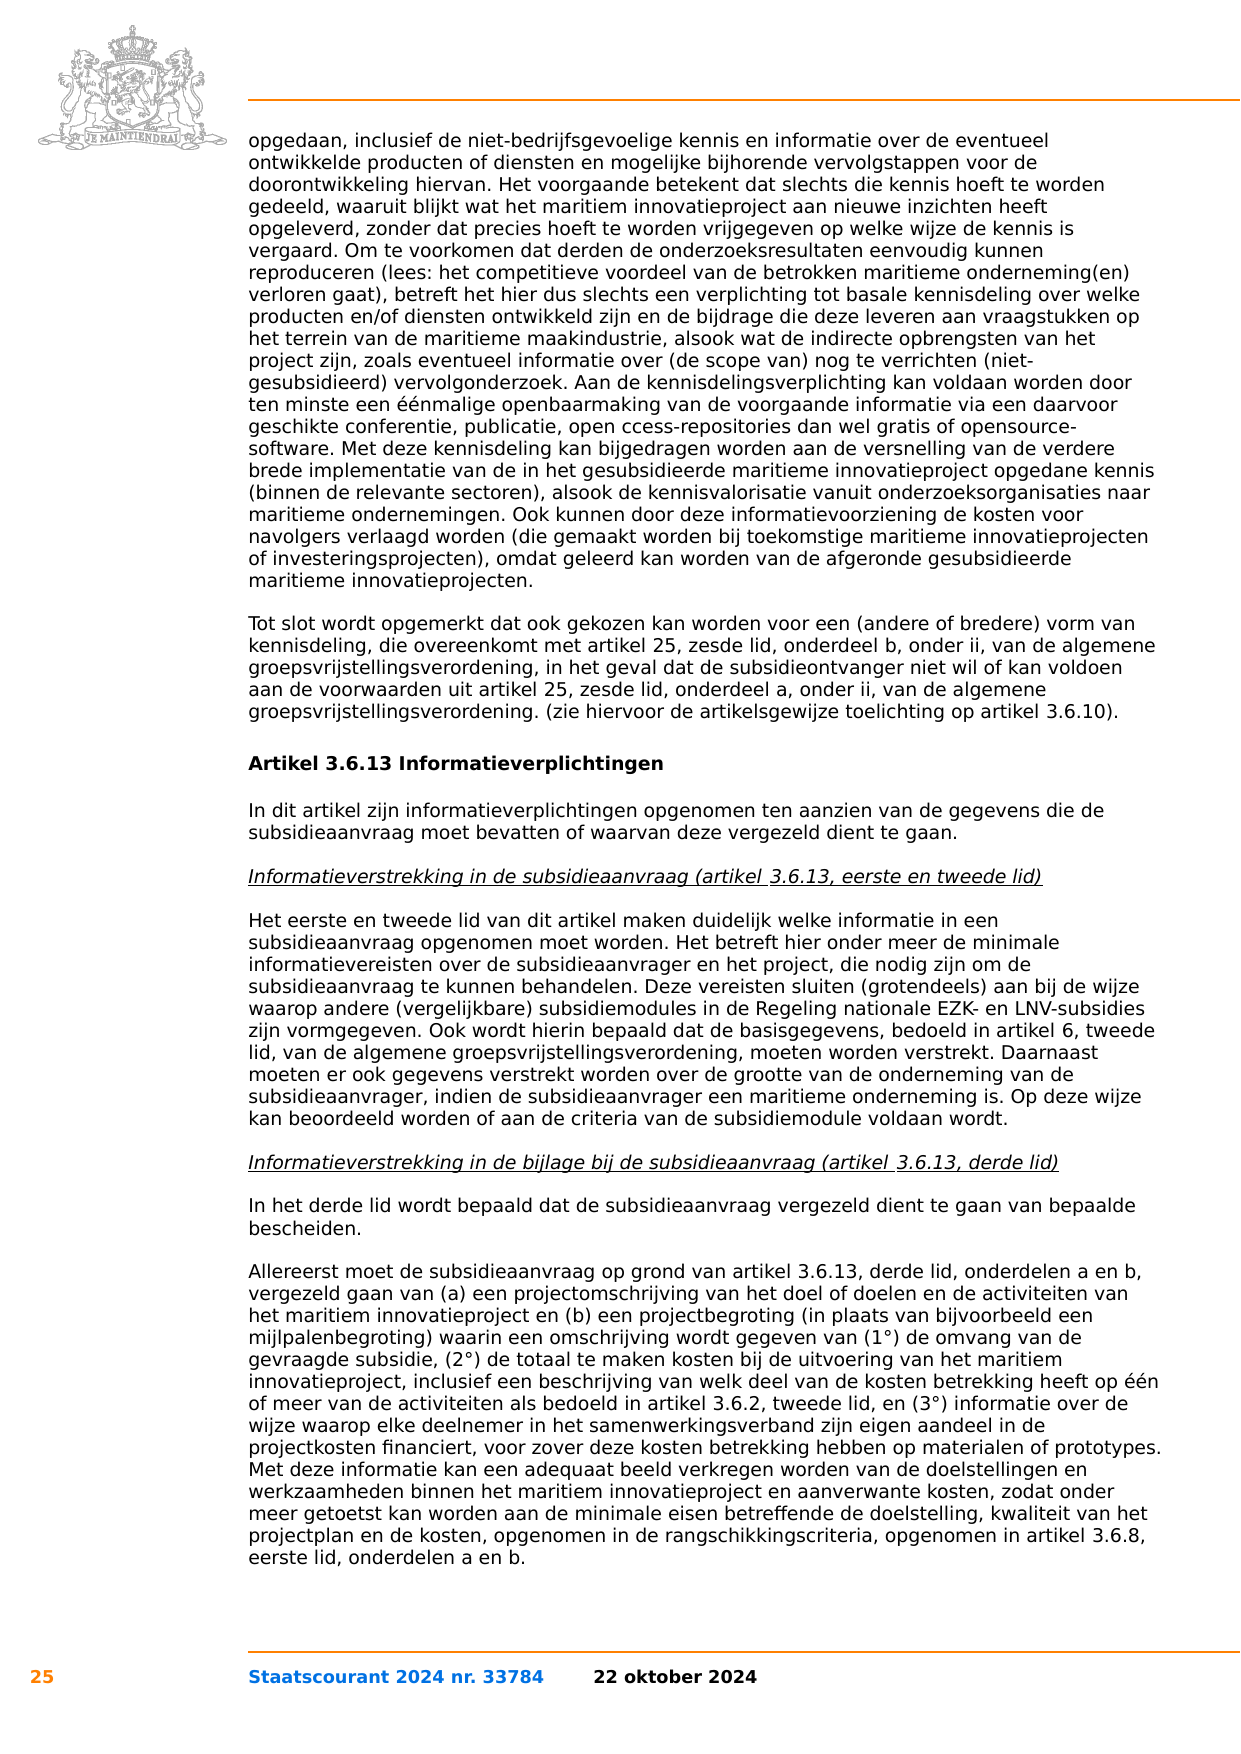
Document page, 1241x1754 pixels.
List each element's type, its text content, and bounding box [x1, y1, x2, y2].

subtitle Artikel 3.6.13 Informatieverplichtingen [248, 753, 1163, 775]
picture [38, 25, 227, 150]
text opgedaan, inclusief de niet-bedrijfsgevoelige kennis en informatie over de eventueel ontwikkelde producten of diensten en mogelijke bijhorende vervolgstappen voor de doorontwikkeling hiervan. Het voorgaande betekent dat slechts die kennis hoeft te worden gedeeld, waaruit blijkt wat het maritiem innovatieproject aan nieuwe inzichten heeft opgeleverd, zonder dat precies hoeft te worden vrijgegeven op welke wijze de kennis is vergaard. Om te voorkomen dat derden de onderzoeksresultaten eenvoudig kunnen reproduceren (lees: het competitieve voordeel van de betrokken maritieme onderneming(en) verloren gaat), betreft het hier dus slechts een verplichting tot basale kennisdeling over welke producten en/of diensten ontwikkeld zijn en de bijdrage die deze leveren aan vraagstukken op het terrein van de maritieme maakindustrie, alsook wat de indirecte opbrengsten van het project zijn, zoals eventueel informatie over (de scope van) nog te verrichten (niet-gesubsidieerd) vervolgonderzoek. Aan de kennisdelingsverplichting kan voldaan worden door ten minste een éénmalige openbaarmaking van de voorgaande informatie via een daarvoor geschikte conferentie, publicatie, open ccess-repositories dan wel gratis of opensource-software. Met deze kennisdeling kan bijgedragen worden aan de versnelling van de verdere brede implementatie van de in het gesubsidieerde maritieme innovatieproject opgedane kennis (binnen de relevante sectoren), alsook de kennisvalorisatie vanuit onderzoeksorganisaties naar maritieme ondernemingen. Ook kunnen door deze informatievoorziening de kosten voor navolgers verlaagd worden (die gemaakt worden bij toekomstige maritieme innovatieprojecten of investeringsprojecten), omdat geleerd kan worden van de afgeronde gesubsidieerde maritieme innovatieprojecten. [248, 130, 1163, 591]
text Allereerst moet de subsidieaanvraag op grond van artikel 3.6.13, derde lid, onderdelen a en b, vergezeld gaan van (a) een projectomschrijving van het doel of doelen en de activiteiten van het maritiem innovatieproject en (b) een projectbegroting (in plaats van bijvoorbeeld een mijlpalenbegroting) waarin een omschrijving wordt gegeven van (1°) de omvang van de gevraagde subsidie, (2°) de totaal te maken kosten bij de uitvoering van het maritiem innovatieproject, inclusief een beschrijving van welk deel van de kosten betrekking heeft op één of meer van de activiteiten als bedoeld in artikel 3.6.2, tweede lid, en (3°) informatie over de wijze waarop elke deelnemer in het samenwerkingsverband zijn eigen aandeel in de projectkosten financiert, voor zover deze kosten betrekking hebben op materialen of prototypes. Met deze informatie kan een adequaat beeld verkregen worden van de doelstellingen en werkzaamheden binnen het maritiem innovatieproject en aanverwante kosten, zodat onder meer getoetst kan worden aan de minimale eisen betreffende de doelstelling, kwaliteit van het projectplan en de kosten, opgenomen in de rangschikkingscriteria, opgenomen in artikel 3.6.8, eerste lid, onderdelen a en b. [248, 1261, 1163, 1569]
text In het derde lid wordt bepaald dat de subsidieaanvraag vergezeld dient te gaan van bepaalde bescheiden. [248, 1195, 1163, 1239]
text Tot slot wordt opgemerkt dat ook gekozen kan worden voor een (andere of bredere) vorm van kennisdeling, die overeenkomt met artikel 25, zesde lid, onderdeel b, onder ii, van de algemene groepsvrijstellingsverordening, in het geval dat de subsidieontvanger niet wil of kan voldoen aan de voorwaarden uit artikel 25, zesde lid, onderdeel a, onder ii, van de algemene groepsvrijstellingsverordening. (zie hiervoor de artikelsgewijze toelichting op artikel 3.6.10). [248, 613, 1163, 723]
text Het eerste en tweede lid van dit artikel maken duidelijk welke informatie in een subsidieaanvraag opgenomen moet worden. Het betreft hier onder meer de minimale informatievereisten over de subsidieaanvrager en het project, die nodig zijn om de subsidieaanvraag te kunnen behandelen. Deze vereisten sluiten (grotendeels) aan bij de wijze waarop andere (vergelijkbare) subsidiemodules in de Regeling nationale EZK- en LNV-subsidies zijn vormgegeven. Ook wordt hierin bepaald dat de basisgegevens, bedoeld in artikel 6, tweede lid, van de algemene groepsvrijstellingsverordening, moeten worden verstrekt. Daarnaast moeten er ook gegevens verstrekt worden over de grootte van de onderneming van de subsidieaanvrager, indien de subsidieaanvrager een maritieme onderneming is. Op deze wijze kan beoordeeld worden of aan de criteria van de subsidiemodule voldaan wordt. [248, 910, 1163, 1130]
text In dit artikel zijn informatieverplichtingen opgenomen ten aanzien van de gegevens die de subsidieaanvraag moet bevatten of waarvan deze vergezeld dient te gaan. [248, 800, 1163, 844]
subtitle Informatieverstrekking in de subsidieaanvraag (artikel 3.6.13, eerste en tweede lid) [248, 866, 1163, 888]
subtitle Informatieverstrekking in de bijlage bij de subsidieaanvraag (artikel 3.6.13, derde lid) [248, 1152, 1163, 1173]
